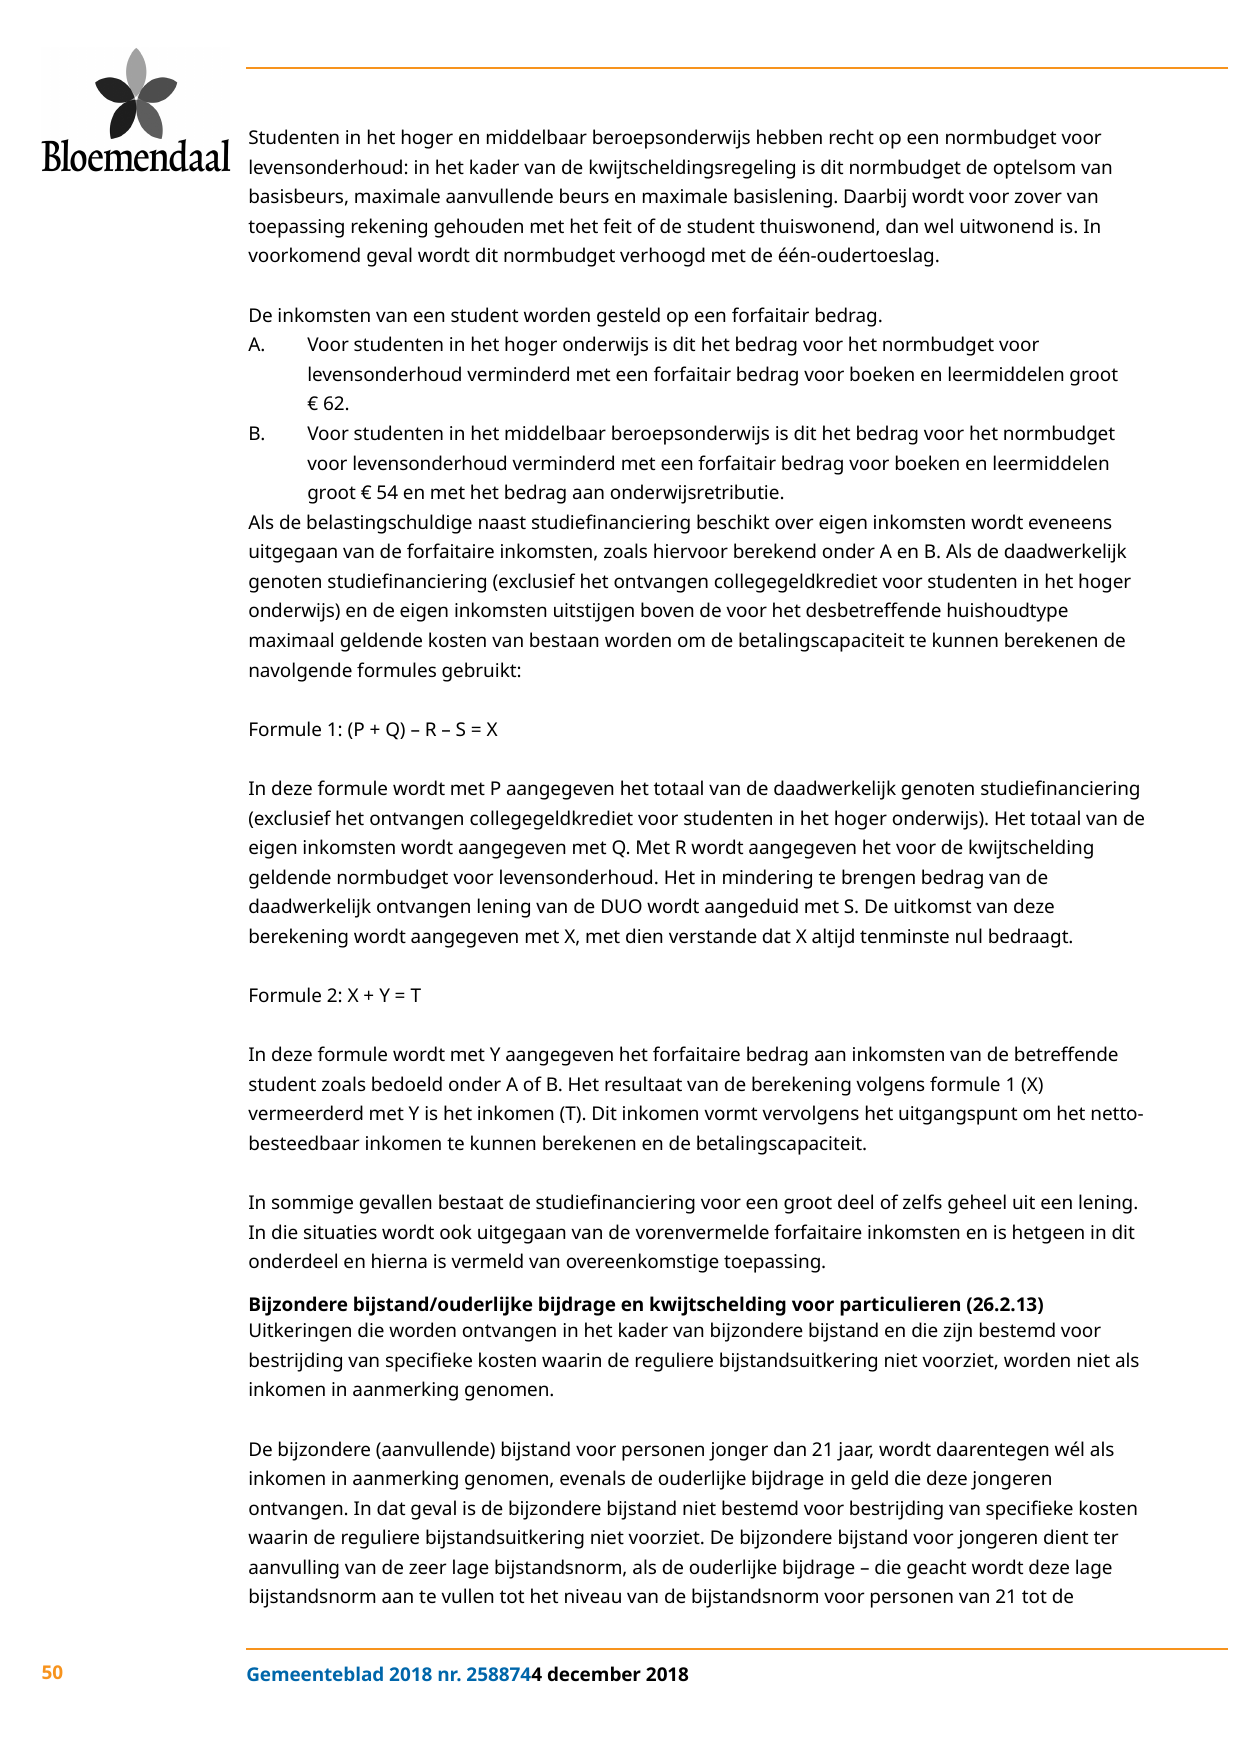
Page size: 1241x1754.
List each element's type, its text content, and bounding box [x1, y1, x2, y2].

text Formule 1: (P + Q) – R – S = X [248, 716, 1152, 742]
text In deze formule wordt met Y aangegeven het forfaitaire bedrag aan inkomsten van de betreffende student zoals bedoeld onder A of B. Het resultaat van de berekening volgens formule 1 (X) vermeerderd met Y is het inkomen (T). Dit inkomen vormt vervolgens het uitgangspunt om het netto-besteedbaar inkomen te kunnen berekenen en de betalingscapaciteit. [248, 1041, 1152, 1156]
text Uitkeringen die worden ontvangen in het kader van bijzondere bijstand en die zijn bestemd voor bestrijding van specifieke kosten waarin de reguliere bijstandsuitkering niet voorziet, worden niet als inkomen in aanmerking genomen. [248, 1317, 1152, 1402]
text Formule 2: X + Y = T [248, 982, 1152, 1008]
text In deze formule wordt met P aangegeven het totaal van de daadwerkelijk genoten studiefinanciering (exclusief het ontvangen collegegeldkrediet voor studenten in het hoger onderwijs). Het totaal van de eigen inkomsten wordt aangegeven met Q. Met R wordt aangegeven het voor de kwijtschelding geldende normbudget voor levensonderhoud. Het in mindering te brengen bedrag van de daadwerkelijk ontvangen lening van de DUO wordt aangeduid met S. De uitkomst van deze berekening wordt aangegeven met X, met dien verstande dat X altijd tenminste nul bedraagt. [248, 775, 1152, 949]
list Voor studenten in het hoger onderwijs is dit het bedrag voor het normbudget voor levensonderhoud verminderd met een forfaitair bedrag voor boeken en leermiddelen groot € 62. [248, 331, 1152, 416]
text Als de belastingschuldige naast studiefinanciering beschikt over eigen inkomsten wordt eveneens uitgegaan van de forfaitaire inkomsten, zoals hiervoor berekend onder A en B. Als de daadwerkelijk genoten studiefinanciering (exclusief het ontvangen collegegeldkrediet voor studenten in het hoger onderwijs) en de eigen inkomsten uitstijgen boven de voor het desbetreffende huishoudtype maximaal geldende kosten van bestaan worden om de betalingscapaciteit te kunnen berekenen de navolgende formules gebruikt: [248, 509, 1152, 683]
text Studenten in het hoger en middelbaar beroepsonderwijs hebben recht op een normbudget voor levensonderhoud: in het kader van de kwijtscheldingsregeling is dit normbudget de optelsom van basisbeurs, maximale aanvullende beurs en maximale basislening. Daarbij wordt voor zover van toepassing rekening gehouden met het feit of de student thuiswonend, dan wel uitwonend is. In voorkomend geval wordt dit normbudget verhoogd met de één-oudertoeslag. [248, 124, 1152, 268]
text De bijzondere (aanvullende) bijstand voor personen jonger dan 21 jaar, wordt daarentegen wél als inkomen in aanmerking genomen, evenals de ouderlijke bijdrage in geld die deze jongeren ontvangen. In dat geval is de bijzondere bijstand niet bestemd voor bestrijding van specifieke kosten waarin de reguliere bijstandsuitkering niet voorziet. De bijzondere bijstand voor jongeren dient ter aanvulling van de zeer lage bijstandsnorm, als de ouderlijke bijdrage – die geacht wordt deze lage bijstandsnorm aan te vullen tot het niveau van de bijstandsnorm voor personen van 21 tot de [248, 1436, 1152, 1609]
text De inkomsten van een student worden gesteld op een forfaitair bedrag. [248, 302, 1152, 328]
text In sommige gevallen bestaat de studiefinanciering voor een groot deel of zelfs geheel uit een lening. In die situaties wordt ook uitgegaan van de vorenvermelde forfaitaire inkomsten en is hetgeen in dit onderdeel en hierna is vermeld van overeenkomstige toepassing. [248, 1189, 1152, 1274]
list Voor studenten in het middelbaar beroepsonderwijs is dit het bedrag voor het normbudget voor levensonderhoud verminderd met een forfaitair bedrag voor boeken en leermiddelen groot € 54 en met het bedrag aan onderwijsretributie. [248, 420, 1152, 505]
text Bijzondere bijstand/ouderlijke bijdrage en kwijtschelding voor particulieren (26.2.13) [248, 1292, 1152, 1317]
picture [41, 47, 231, 172]
